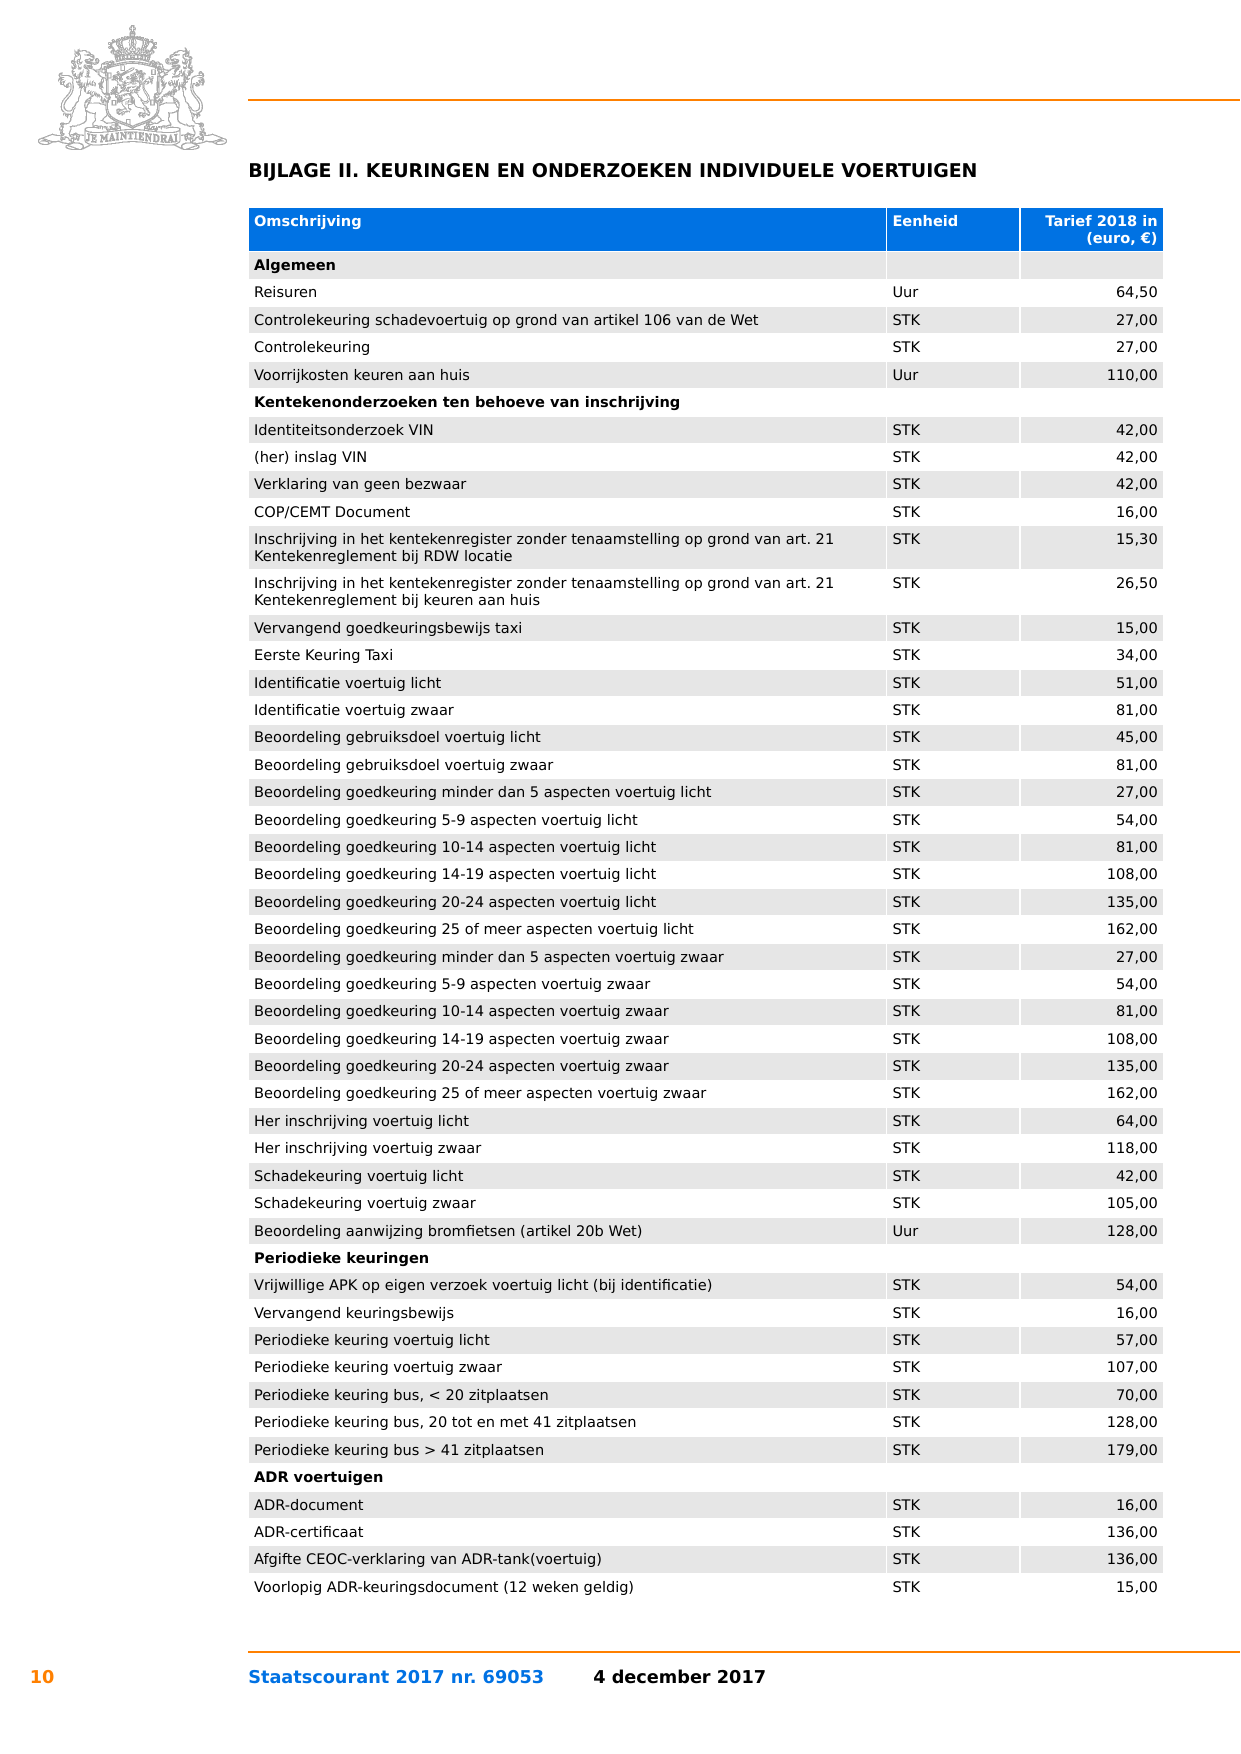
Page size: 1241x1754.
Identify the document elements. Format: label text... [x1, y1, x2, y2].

table_cell Beoordeling goedkeuring 10-14 aspecten voertuig zwaar [249, 999, 886, 1025]
table_cell Voorrijkosten keuren aan huis [249, 362, 886, 388]
table_cell Vrijwillige APK op eigen verzoek voertuig licht (bij identificatie) [249, 1273, 886, 1299]
table_cell Verklaring van geen bezwaar [249, 471, 886, 498]
table_cell 128,00 [1021, 1410, 1163, 1436]
table_cell 108,00 [1021, 1026, 1163, 1052]
table_cell Identificatie voertuig zwaar [249, 697, 886, 723]
table_cell STK [887, 889, 1019, 915]
table_cell 42,00 [1021, 417, 1163, 443]
table_cell 64,50 [1021, 280, 1163, 306]
table_cell 45,00 [1021, 725, 1163, 751]
table_cell STK [887, 1300, 1019, 1326]
table_cell 54,00 [1021, 807, 1163, 833]
table_cell COP/CEMT Document [249, 499, 886, 525]
table_cell [887, 389, 1019, 416]
table_cell Uur [887, 362, 1019, 388]
table_cell Controlekeuring [249, 335, 886, 361]
table_cell 70,00 [1021, 1382, 1163, 1408]
table_cell 135,00 [1021, 1053, 1163, 1080]
table_cell [887, 252, 1019, 279]
table_cell 51,00 [1021, 670, 1163, 696]
table_cell STK [887, 571, 1019, 614]
table_cell 16,00 [1021, 1492, 1163, 1518]
table_cell STK [887, 1410, 1019, 1436]
table_cell Voorlopig ADR-keuringsdocument (12 weken geldig) [249, 1574, 886, 1600]
table_cell 16,00 [1021, 1300, 1163, 1326]
table_cell STK [887, 944, 1019, 970]
table_cell 107,00 [1021, 1355, 1163, 1381]
table_cell 27,00 [1021, 335, 1163, 361]
table_cell 81,00 [1021, 834, 1163, 861]
table_cell 27,00 [1021, 779, 1163, 806]
table_cell STK [887, 971, 1019, 997]
table_cell 15,00 [1021, 615, 1163, 641]
table_cell 26,50 [1021, 571, 1163, 614]
table_cell 57,00 [1021, 1327, 1163, 1354]
table_cell STK [887, 499, 1019, 525]
table_cell STK [887, 1327, 1019, 1354]
table_cell STK [887, 1108, 1019, 1134]
table_cell Beoordeling goedkeuring 14-19 aspecten voertuig zwaar [249, 1026, 886, 1052]
table_cell STK [887, 417, 1019, 443]
table_cell [1021, 1245, 1163, 1271]
table_cell 42,00 [1021, 1163, 1163, 1189]
table_cell Beoordeling gebruiksdoel voertuig licht [249, 725, 886, 751]
table_cell 15,30 [1021, 526, 1163, 569]
table_cell Controlekeuring schadevoertuig op grond van artikel 106 van de Wet [249, 307, 886, 333]
table_cell 105,00 [1021, 1190, 1163, 1217]
table_cell Algemeen [249, 252, 886, 279]
table_cell STK [887, 1492, 1019, 1518]
table_cell ADR voertuigen [249, 1464, 886, 1491]
table_cell 128,00 [1021, 1218, 1163, 1244]
table_cell Periodieke keuring bus, 20 tot en met 41 zitplaatsen [249, 1410, 886, 1436]
table_cell [887, 1464, 1019, 1491]
table_cell STK [887, 1190, 1019, 1217]
table_cell 136,00 [1021, 1519, 1163, 1545]
table_cell [887, 1245, 1019, 1271]
table_cell Kentekenonderzoeken ten behoeve van inschrijving [249, 389, 886, 416]
table_cell STK [887, 1382, 1019, 1408]
table_cell 162,00 [1021, 916, 1163, 943]
table_cell Beoordeling goedkeuring 25 of meer aspecten voertuig licht [249, 916, 886, 943]
table_cell 15,00 [1021, 1574, 1163, 1600]
table_cell Reisuren [249, 280, 886, 306]
table_cell Vervangend goedkeuringsbewijs taxi [249, 615, 886, 641]
table_cell Uur [887, 280, 1019, 306]
table_cell STK [887, 916, 1019, 943]
table_cell 81,00 [1021, 999, 1163, 1025]
table_cell STK [887, 471, 1019, 498]
table_cell Periodieke keuring bus > 41 zitplaatsen [249, 1437, 886, 1463]
table_cell Beoordeling aanwijzing bromfietsen (artikel 20b Wet) [249, 1218, 886, 1244]
table_cell Periodieke keuring bus, < 20 zitplaatsen [249, 1382, 886, 1408]
table_cell STK [887, 1053, 1019, 1080]
table_cell Schadekeuring voertuig zwaar [249, 1190, 886, 1217]
table_cell Inschrijving in het kentekenregister zonder tenaamstelling op grond van art. 21 Kentekenreglement bij RDW locatie [249, 526, 886, 569]
table_cell STK [887, 335, 1019, 361]
table_cell STK [887, 444, 1019, 470]
table_cell 110,00 [1021, 362, 1163, 388]
table_cell 64,00 [1021, 1108, 1163, 1134]
table_cell STK [887, 670, 1019, 696]
table_cell STK [887, 615, 1019, 641]
table_cell [1021, 1464, 1163, 1491]
table_cell 54,00 [1021, 971, 1163, 997]
table_cell STK [887, 1355, 1019, 1381]
table_cell 118,00 [1021, 1136, 1163, 1162]
table_cell 136,00 [1021, 1546, 1163, 1573]
table_cell Beoordeling goedkeuring 20-24 aspecten voertuig licht [249, 889, 886, 915]
table_cell 179,00 [1021, 1437, 1163, 1463]
table_cell Identificatie voertuig licht [249, 670, 886, 696]
table_cell Afgifte CEOC-verklaring van ADR-tank(voertuig) [249, 1546, 886, 1573]
table_cell Her inschrijving voertuig zwaar [249, 1136, 886, 1162]
table_cell Identiteitsonderzoek VIN [249, 417, 886, 443]
table_cell STK [887, 1026, 1019, 1052]
table_header Tarief 2018 in (euro, €) [1021, 208, 1163, 251]
table_cell 54,00 [1021, 1273, 1163, 1299]
table_cell Vervangend keuringsbewijs [249, 1300, 886, 1326]
table_cell ADR-document [249, 1492, 886, 1518]
table_cell 108,00 [1021, 862, 1163, 888]
table_cell 135,00 [1021, 889, 1163, 915]
table_cell STK [887, 697, 1019, 723]
table_header Eenheid [887, 208, 1019, 251]
table_cell Beoordeling goedkeuring 5-9 aspecten voertuig licht [249, 807, 886, 833]
table_header Omschrijving [249, 208, 886, 251]
table_cell 42,00 [1021, 471, 1163, 498]
table_cell 162,00 [1021, 1081, 1163, 1107]
subtitle BIJLAGE II. KEURINGEN EN ONDERZOEKEN INDIVIDUELE VOERTUIGEN [248, 160, 1163, 182]
table_cell Schadekeuring voertuig licht [249, 1163, 886, 1189]
table_cell STK [887, 779, 1019, 806]
table_cell Beoordeling goedkeuring 10-14 aspecten voertuig licht [249, 834, 886, 861]
table_cell Beoordeling goedkeuring 5-9 aspecten voertuig zwaar [249, 971, 886, 997]
table_cell Her inschrijving voertuig licht [249, 1108, 886, 1134]
table_cell STK [887, 1574, 1019, 1600]
table_cell Beoordeling goedkeuring minder dan 5 aspecten voertuig zwaar [249, 944, 886, 970]
table_cell Periodieke keuringen [249, 1245, 886, 1271]
table_cell STK [887, 999, 1019, 1025]
table_cell Beoordeling goedkeuring 14-19 aspecten voertuig licht [249, 862, 886, 888]
table_cell STK [887, 1273, 1019, 1299]
table_cell STK [887, 526, 1019, 569]
table_cell STK [887, 834, 1019, 861]
table_cell Beoordeling gebruiksdoel voertuig zwaar [249, 752, 886, 778]
table_cell ADR-certificaat [249, 1519, 886, 1545]
picture [38, 25, 227, 150]
table_cell STK [887, 1437, 1019, 1463]
table_cell Beoordeling goedkeuring minder dan 5 aspecten voertuig licht [249, 779, 886, 806]
table_cell 16,00 [1021, 499, 1163, 525]
table_cell STK [887, 862, 1019, 888]
table_cell STK [887, 1519, 1019, 1545]
table_cell 27,00 [1021, 944, 1163, 970]
table_cell 34,00 [1021, 643, 1163, 669]
table_cell (her) inslag VIN [249, 444, 886, 470]
table_cell STK [887, 1136, 1019, 1162]
table_cell STK [887, 807, 1019, 833]
table_cell STK [887, 1546, 1019, 1573]
table_cell 42,00 [1021, 444, 1163, 470]
table_cell STK [887, 1081, 1019, 1107]
table_cell STK [887, 307, 1019, 333]
table_cell 81,00 [1021, 697, 1163, 723]
table_cell 27,00 [1021, 307, 1163, 333]
table_cell Beoordeling goedkeuring 20-24 aspecten voertuig zwaar [249, 1053, 886, 1080]
table_cell STK [887, 1163, 1019, 1189]
table_cell [1021, 252, 1163, 279]
table_cell STK [887, 643, 1019, 669]
table_cell Inschrijving in het kentekenregister zonder tenaamstelling op grond van art. 21 Kentekenreglement bij keuren aan huis [249, 571, 886, 614]
table_cell Eerste Keuring Taxi [249, 643, 886, 669]
table_cell [1021, 389, 1163, 416]
table_cell 81,00 [1021, 752, 1163, 778]
table_cell Periodieke keuring voertuig zwaar [249, 1355, 886, 1381]
table_cell Beoordeling goedkeuring 25 of meer aspecten voertuig zwaar [249, 1081, 886, 1107]
table_cell Periodieke keuring voertuig licht [249, 1327, 886, 1354]
table_cell Uur [887, 1218, 1019, 1244]
table_cell STK [887, 725, 1019, 751]
table_cell STK [887, 752, 1019, 778]
